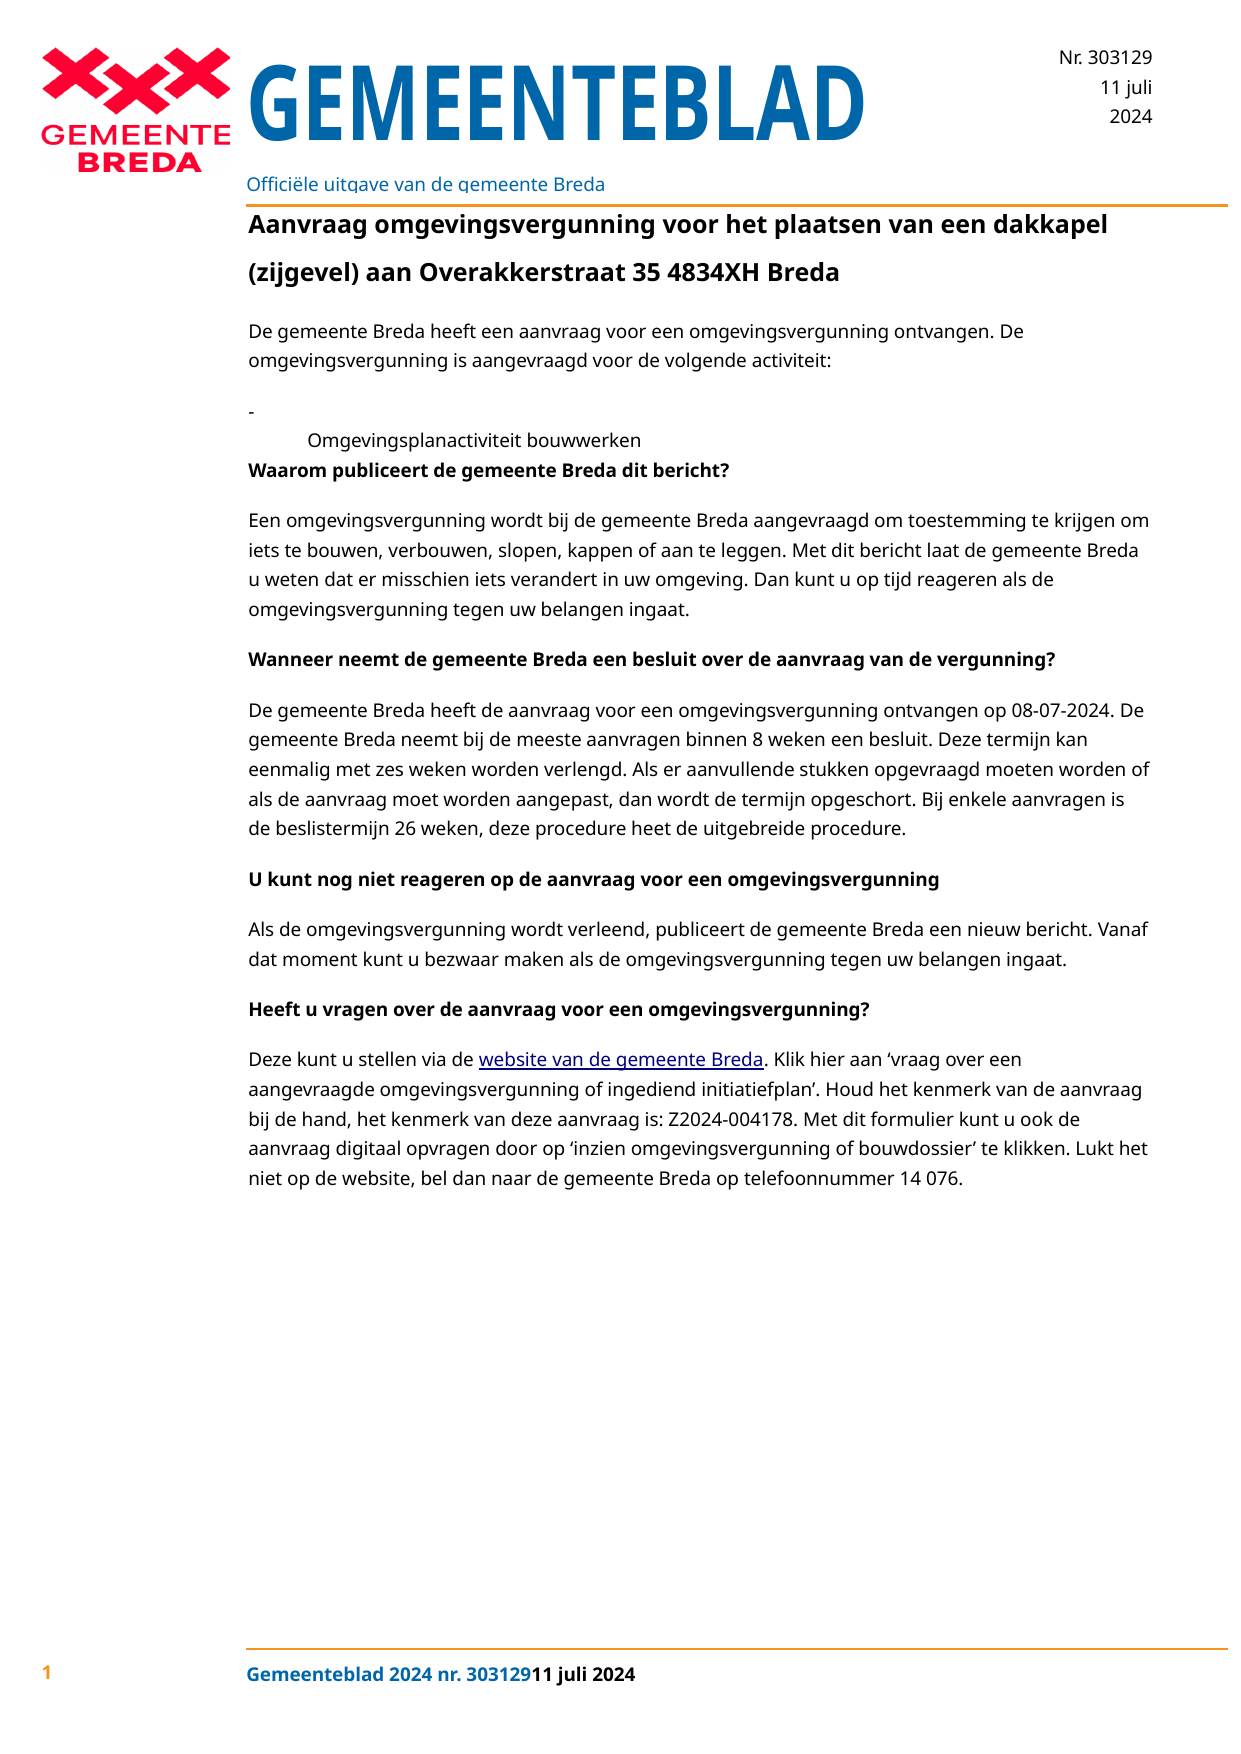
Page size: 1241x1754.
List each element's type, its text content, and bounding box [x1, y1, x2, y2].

text Wanneer neemt de gemeente Breda een besluit over de aanvraag van de vergunning? [248, 647, 1152, 672]
text U kunt nog niet reageren op de aanvraag voor een omgevingsvergunning [248, 866, 1152, 892]
text Heeft u vragen over de aanvraag voor een omgevingsvergunning? [248, 996, 1152, 1022]
text Waarom publiceert de gemeente Breda dit bericht? [248, 457, 1152, 483]
picture [41, 47, 231, 172]
text De gemeente Breda heeft de aanvraag voor een omgevingsvergunning ontvangen op 08-07-2024. De gemeente Breda neemt bij de meeste aanvragen binnen 8 weken een besluit. Deze termijn kan eenmalig met zes weken worden verlengd. Als er aanvullende stukken opgevraagd moeten worden of als de aanvraag moet worden aangepast, dan wordt de termijn opgeschort. Bij enkele aanvragen is de beslistermijn 26 weken, deze procedure heet de uitgebreide procedure. [248, 697, 1152, 841]
list Omgevingsplanactiviteit bouwwerken [248, 427, 1152, 453]
text Een omgevingsvergunning wordt bij de gemeente Breda aangevraagd om toestemming te krijgen om iets te bouwen, verbouwen, slopen, kappen of aan te leggen. Met dit bericht laat de gemeente Breda u weten dat er misschien iets verandert in uw omgeving. Dan kunt u op tijd reageren als de omgevingsvergunning tegen uw belangen ingaat. [248, 507, 1152, 622]
text Aanvraag omgevingsvergunning voor het plaatsen van een dakkapel (zijgevel) aan Overakkerstraat 35 4834XH Breda [248, 207, 1152, 288]
text Deze kunt u stellen via de website van de gemeente Breda. Klik hier aan ‘vraag over een aangevraagde omgevingsvergunning of ingediend initiatiefplan’. Houd het kenmerk van de aanvraag bij de hand, het kenmerk van deze aanvraag is: Z2024-004178. Met dit formulier kunt u ook de aanvraag digitaal opvragen door op ‘inzien omgevingsvergunning of bouwdossier’ te klikken. Lukt het niet op de website, bel dan naar de gemeente Breda op telefoonnummer 14 076. [248, 1047, 1152, 1191]
text De gemeente Breda heeft een aanvraag voor een omgevingsvergunning ontvangen. De omgevingsvergunning is aangevraagd voor de volgende activiteit: [248, 318, 1152, 373]
text Als de omgevingsvergunning wordt verleend, publiceert de gemeente Breda een nieuw bericht. Vanaf dat moment kunt u bezwaar maken als de omgevingsvergunning tegen uw belangen ingaat. [248, 916, 1152, 972]
